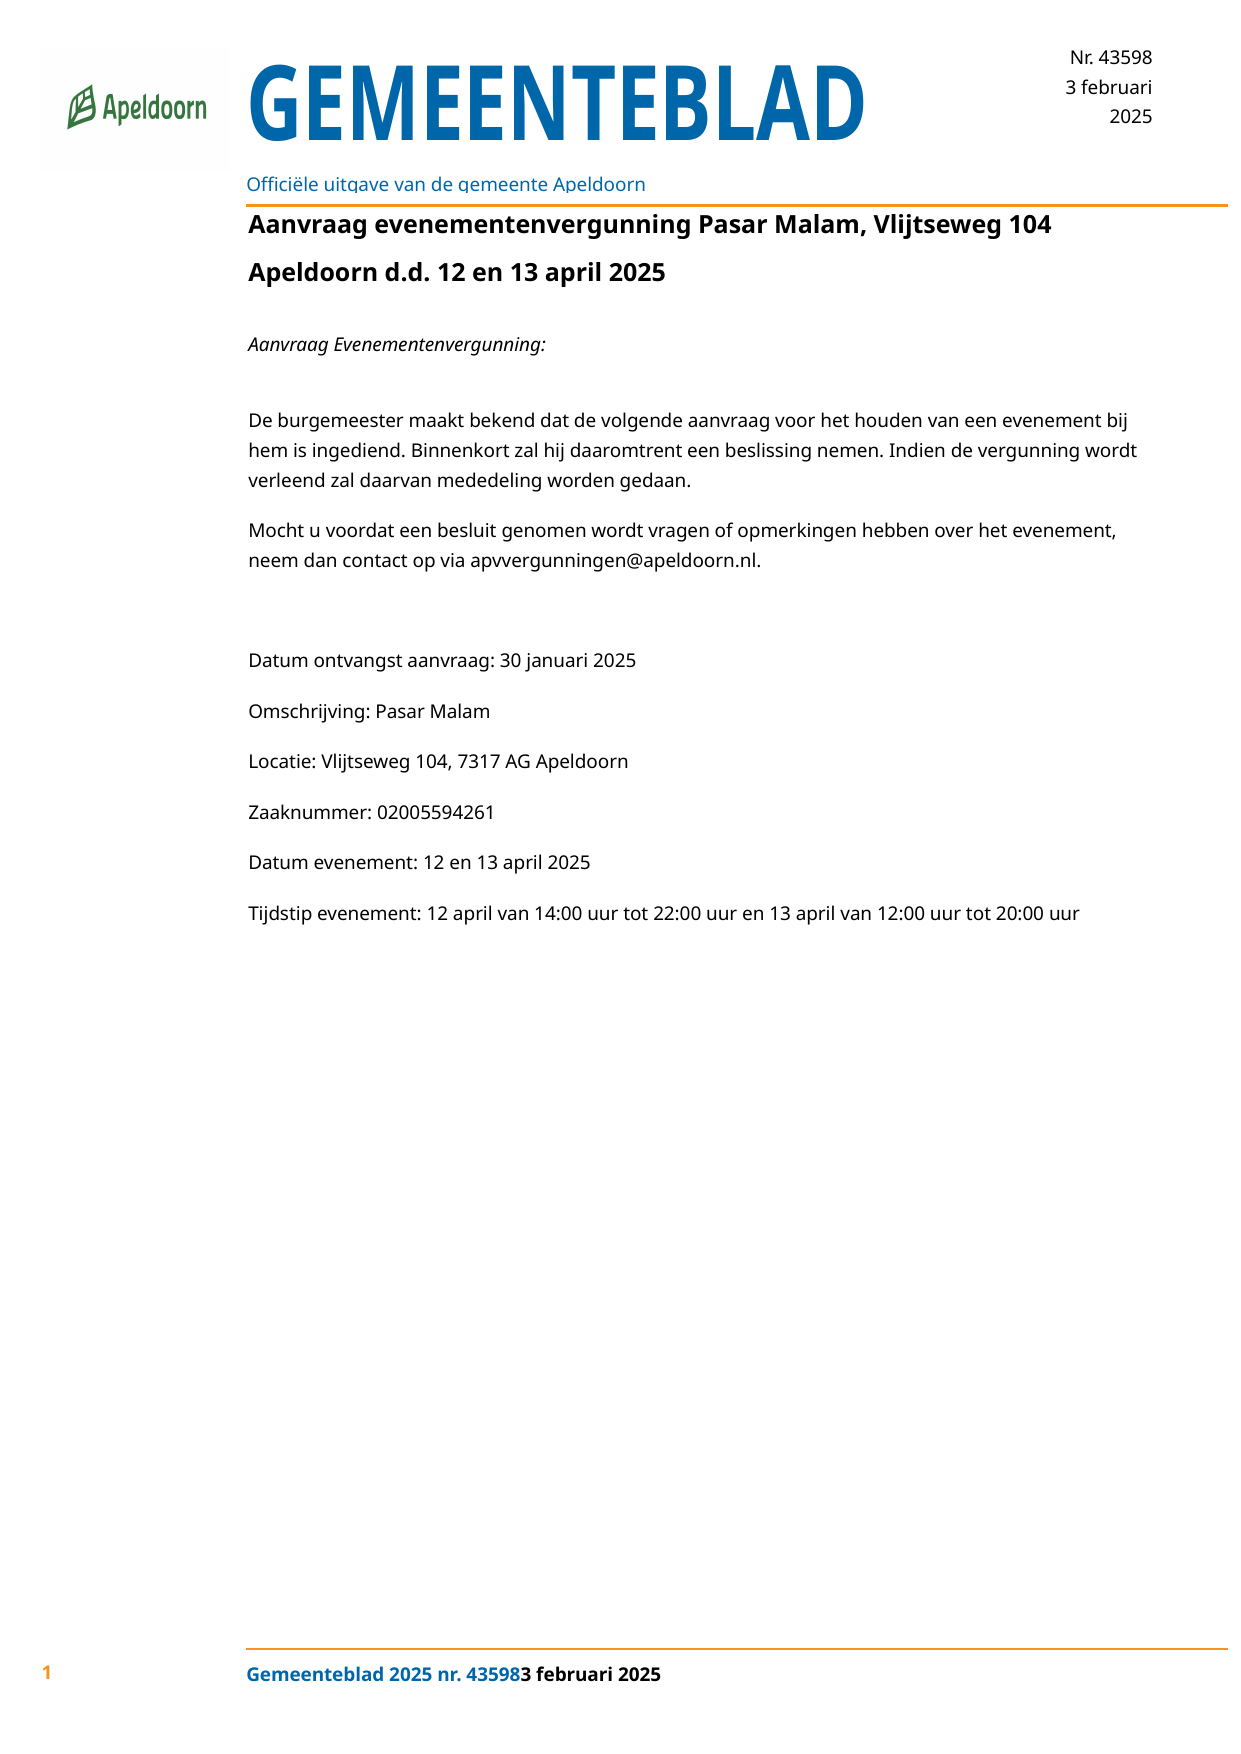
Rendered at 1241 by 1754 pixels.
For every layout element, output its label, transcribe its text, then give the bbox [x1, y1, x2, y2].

picture [41, 47, 231, 172]
text Locatie: Vlijtseweg 104, 7317 AG Apeldoorn [248, 748, 1152, 774]
text Mocht u voordat een besluit genomen wordt vragen of opmerkingen hebben over het evenement, neem dan contact op via apvvergunningen@apeldoorn.nl. [248, 517, 1152, 572]
text Zaaknummer: 02005594261 [248, 799, 1152, 824]
text Omschrijving: Pasar Malam [248, 698, 1152, 724]
text Aanvraag Evenementenvergunning: [248, 331, 1152, 357]
text Tijdstip evenement: 12 april van 14:00 uur tot 22:00 uur en 13 april van 12:00 uur tot 20:00 uur [248, 900, 1152, 925]
text Datum evenement: 12 en 13 april 2025 [248, 849, 1152, 875]
text Datum ontvangst aanvraag: 30 januari 2025 [248, 648, 1152, 673]
text De burgemeester maakt bekend dat de volgende aanvraag voor het houden van een evenement bij hem is ingediend. Binnenkort zal hij daaromtrent een beslissing nemen. Indien de vergunning wordt verleend zal daarvan mededeling worden gedaan. [248, 408, 1152, 492]
text Aanvraag evenementenvergunning Pasar Malam, Vlijtseweg 104 Apeldoorn d.d. 12 en 13 april 2025 [248, 207, 1152, 288]
